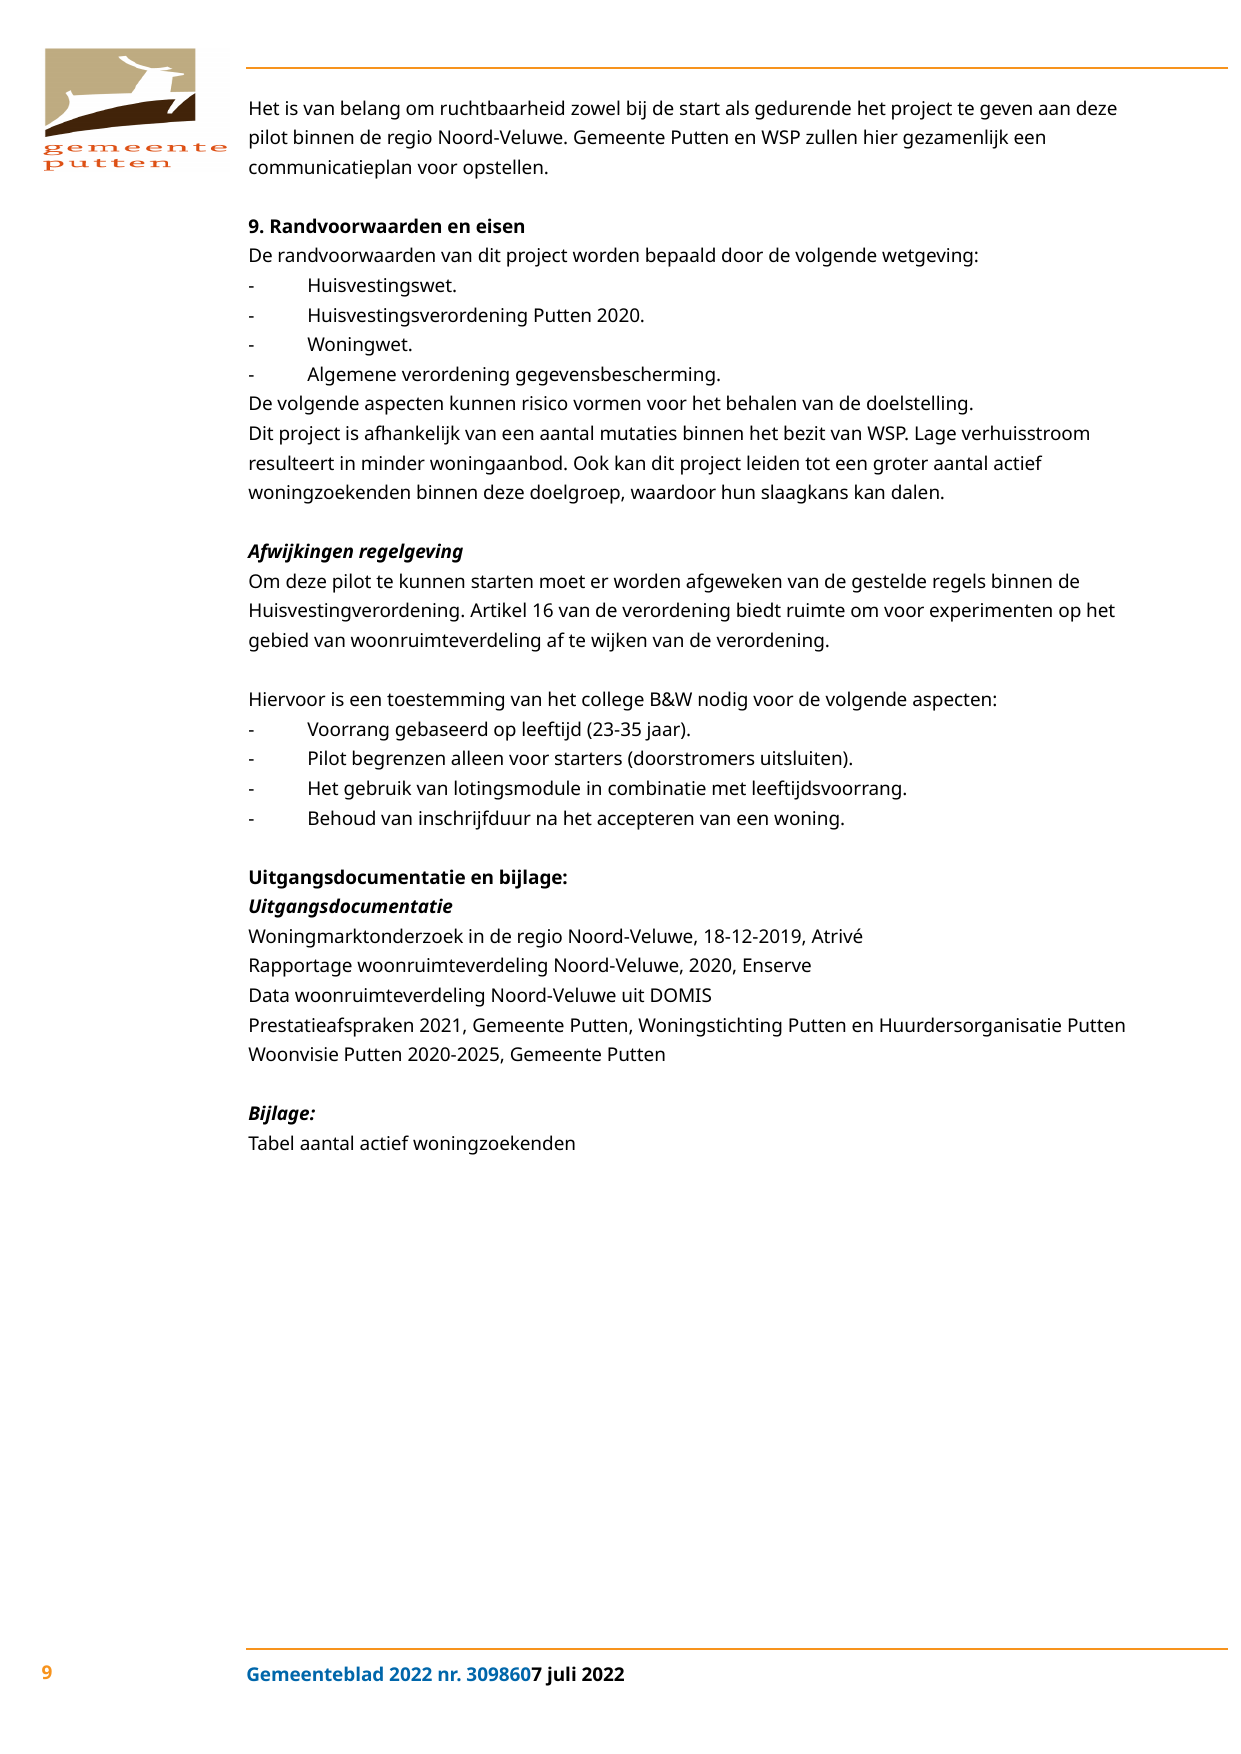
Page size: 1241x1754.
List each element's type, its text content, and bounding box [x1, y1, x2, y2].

text Tabel aantal actief woningzoekenden [248, 1130, 1152, 1156]
list Algemene verordening gegevensbescherming. [248, 361, 1152, 387]
text Uitgangsdocumentatie [248, 893, 1152, 919]
text Afwijkingen regelgeving [248, 538, 1152, 564]
text Uitgangsdocumentatie en bijlage: [248, 864, 1152, 890]
text Hiervoor is een toestemming van het college B&W nodig voor de volgende aspecten: [248, 686, 1152, 712]
list Voorrang gebaseerd op leeftijd (23-35 jaar). [248, 716, 1152, 742]
text Prestatieafspraken 2021, Gemeente Putten, Woningstichting Putten en Huurdersorganisatie Putten [248, 1012, 1152, 1038]
text De volgende aspecten kunnen risico vormen voor het behalen van de doelstelling. [248, 391, 1152, 416]
list Huisvestingswet. [248, 272, 1152, 298]
text Woningmarktonderzoek in de regio Noord-Veluwe, 18-12-2019, Atrivé [248, 923, 1152, 949]
list Huisvestingsverordening Putten 2020. [248, 302, 1152, 328]
text Woonvisie Putten 2020-2025, Gemeente Putten [248, 1041, 1152, 1067]
text Bijlage: [248, 1101, 1152, 1126]
list Het gebruik van lotingsmodule in combinatie met leeftijdsvoorrang. [248, 775, 1152, 801]
text Rapportage woonruimteverdeling Noord-Veluwe, 2020, Enserve [248, 953, 1152, 978]
list Pilot begrenzen alleen voor starters (doorstromers uitsluiten). [248, 746, 1152, 771]
text 9. Randvoorwaarden en eisen [248, 213, 1152, 239]
list Woningwet. [248, 331, 1152, 357]
text Dit project is afhankelijk van een aantal mutaties binnen het bezit van WSP. Lage verhuisstroom resulteert in minder woningaanbod. Ook kan dit project leiden tot een groter aantal actief woningzoekenden binnen deze doelgroep, waardoor hun slaagkans kan dalen. [248, 420, 1152, 505]
text Het is van belang om ruchtbaarheid zowel bij de start als gedurende het project te geven aan deze pilot binnen de regio Noord-Veluwe. Gemeente Putten en WSP zullen hier gezamenlijk een communicatieplan voor opstellen. [248, 95, 1152, 180]
text De randvoorwaarden van dit project worden bepaald door de volgende wetgeving: [248, 243, 1152, 268]
picture [41, 47, 231, 172]
text Data woonruimteverdeling Noord-Veluwe uit DOMIS [248, 982, 1152, 1008]
list Behoud van inschrijfduur na het accepteren van een woning. [248, 805, 1152, 831]
text Om deze pilot te kunnen starten moet er worden afgeweken van de gestelde regels binnen de Huisvestingverordening. Artikel 16 van de verordening biedt ruimte om voor experimenten op het gebied van woonruimteverdeling af te wijken van de verordening. [248, 568, 1152, 653]
